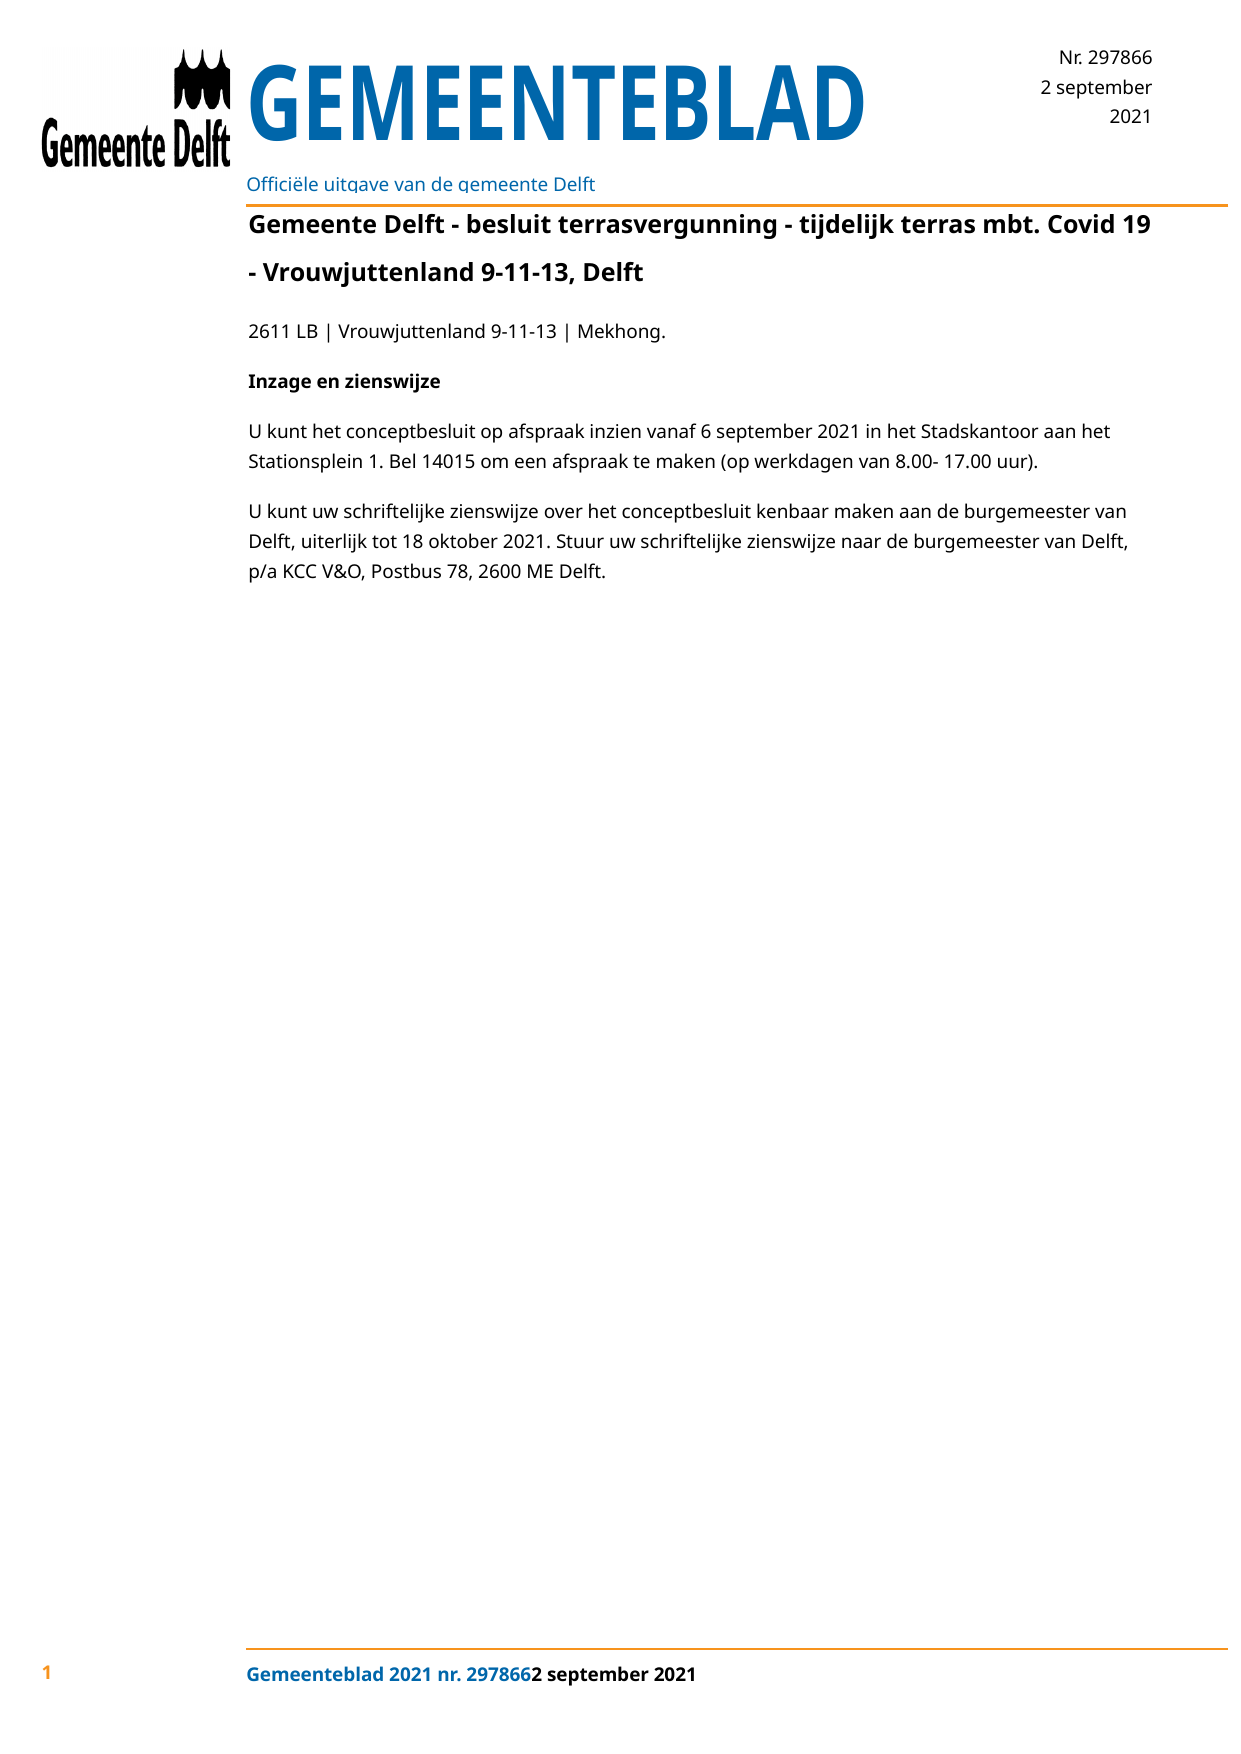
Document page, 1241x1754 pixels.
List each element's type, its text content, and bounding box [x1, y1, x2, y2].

text Inzage en zienswijze [248, 368, 1152, 394]
picture [41, 47, 231, 172]
text U kunt uw schriftelijke zienswijze over het conceptbesluit kenbaar maken aan de burgemeester van Delft, uiterlijk tot 18 oktober 2021. Stuur uw schriftelijke zienswijze naar de burgemeester van Delft, p/a KCC V&O, Postbus 78, 2600 ME Delft. [248, 499, 1152, 584]
text U kunt het conceptbesluit op afspraak inzien vanaf 6 september 2021 in het Stadskantoor aan het Stationsplein 1. Bel 14015 om een afspraak te maken (op werkdagen van 8.00- 17.00 uur). [248, 419, 1152, 474]
text 2611 LB | Vrouwjuttenland 9-11-13 | Mekhong. [248, 318, 1152, 344]
text Gemeente Delft - besluit terrasvergunning - tijdelijk terras mbt. Covid 19 - Vrouwjuttenland 9-11-13, Delft [248, 207, 1152, 288]
